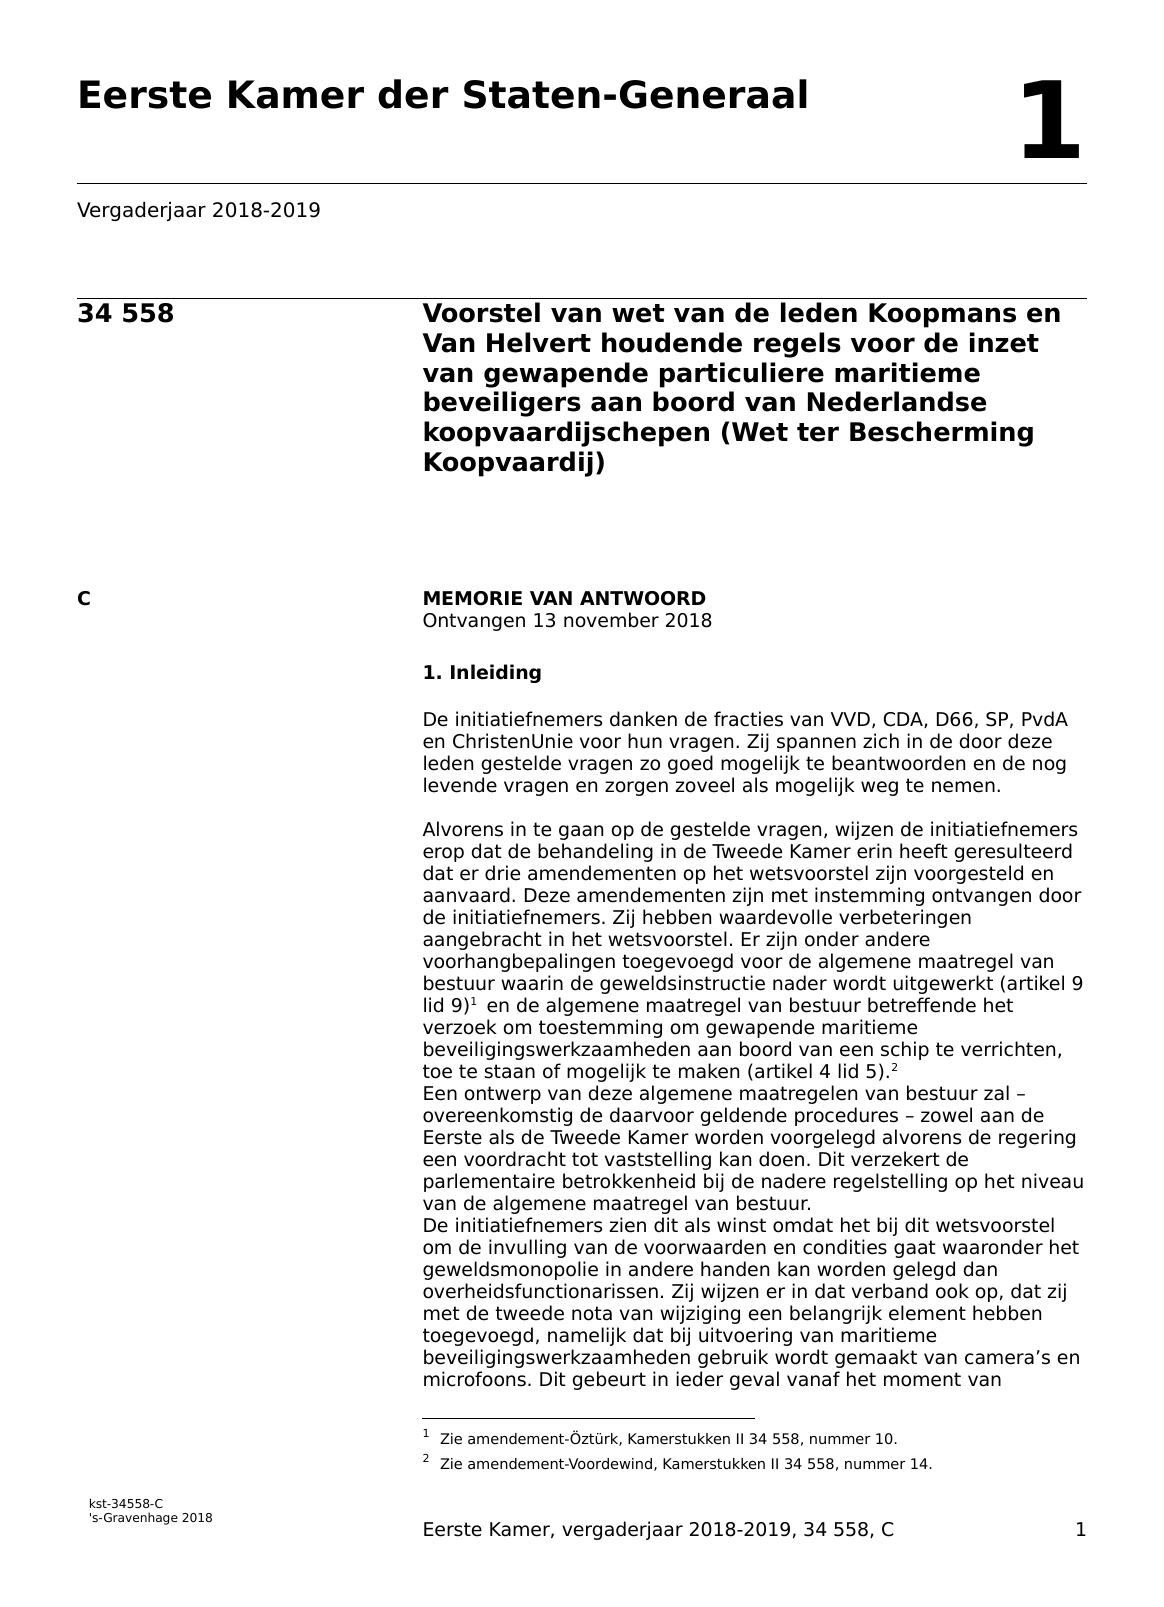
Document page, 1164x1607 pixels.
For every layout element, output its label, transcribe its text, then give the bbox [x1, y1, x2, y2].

table_header 1 [886, 59, 1087, 183]
table_header Eerste Kamer der Staten-Generaal [77, 59, 886, 183]
text Zie amendement-Öztürk, Kamerstukken II 34 558, nummer 10. [422, 1427, 1087, 1449]
subtitle C MEMORIE VAN ANTWOORD [77, 588, 1087, 610]
text De initiatiefnemers danken de fracties van VVD, CDA, D66, SP, PvdA en ChristenUnie voor hun vragen. Zij spannen zich in de door deze leden gestelde vragen zo goed mogelijk te beantwoorden en de nog levende vragen en zorgen zoveel als mogelijk weg te nemen. [422, 709, 1087, 797]
subtitle 34 558 Voorstel van wet van de leden Koopmans en Van Helvert houdende regels voor de inzet van gewapende particuliere maritieme beveiligers aan boord van Nederlandse koopvaardijschepen (Wet ter Bescherming Koopvaardij) [77, 299, 1087, 477]
text kst-34558-C [88, 1497, 323, 1511]
text Ontvangen 13 november 2018 [422, 610, 1087, 632]
text Zie amendement-Voordewind, Kamerstukken II 34 558, nummer 14. [422, 1452, 1087, 1474]
text Een ontwerp van deze algemene maatregelen van bestuur zal – overeenkomstig de daarvoor geldende procedures – zowel aan de Eerste als de Tweede Kamer worden voorgelegd alvorens de regering een voordracht tot vaststelling kan doen. Dit verzekert de parlementaire betrokkenheid bij de nadere regelstelling op het niveau van de algemene maatregel van bestuur. [422, 1083, 1087, 1215]
text 's-Gravenhage 2018 [88, 1511, 323, 1525]
text Alvorens in te gaan op de gestelde vragen, wijzen de initiatiefnemers erop dat de behandeling in de Tweede Kamer erin heeft geresulteerd dat er drie amendementen op het wetsvoorstel zijn voorgesteld en aanvaard. Deze amendementen zijn met instemming ontvangen door de initiatiefnemers. Zij hebben waardevolle verbeteringen aangebracht in het wetsvoorstel. Er zijn onder andere voorhangbepalingen toegevoegd voor de algemene maatregel van bestuur waarin de geweldsinstructie nader wordt uitgewerkt (artikel 9 lid 9) en de algemene maatregel van bestuur betreffende het verzoek om toestemming om gewapende maritieme beveiligingswerkzaamheden aan boord van een schip te verrichten, toe te staan of mogelijk te maken (artikel 4 lid 5). [422, 819, 1087, 1083]
table_cell Vergaderjaar 2018-2019 [77, 184, 1087, 298]
text De initiatiefnemers zien dit als winst omdat het bij dit wetsvoorstel om de invulling van de voorwaarden en condities gaat waaronder het geweldsmonopolie in andere handen kan worden gelegd dan overheidsfunctionarissen. Zij wijzen er in dat verband ook op, dat zij met de tweede nota van wijziging een belangrijk element hebben toegevoegd, namelijk dat bij uitvoering van maritieme beveiligingswerkzaamheden gebruik wordt gemaakt van camera’s en microfoons. Dit gebeurt in ieder geval vanaf het moment van [422, 1215, 1087, 1391]
subtitle 1. Inleiding [422, 662, 1087, 684]
